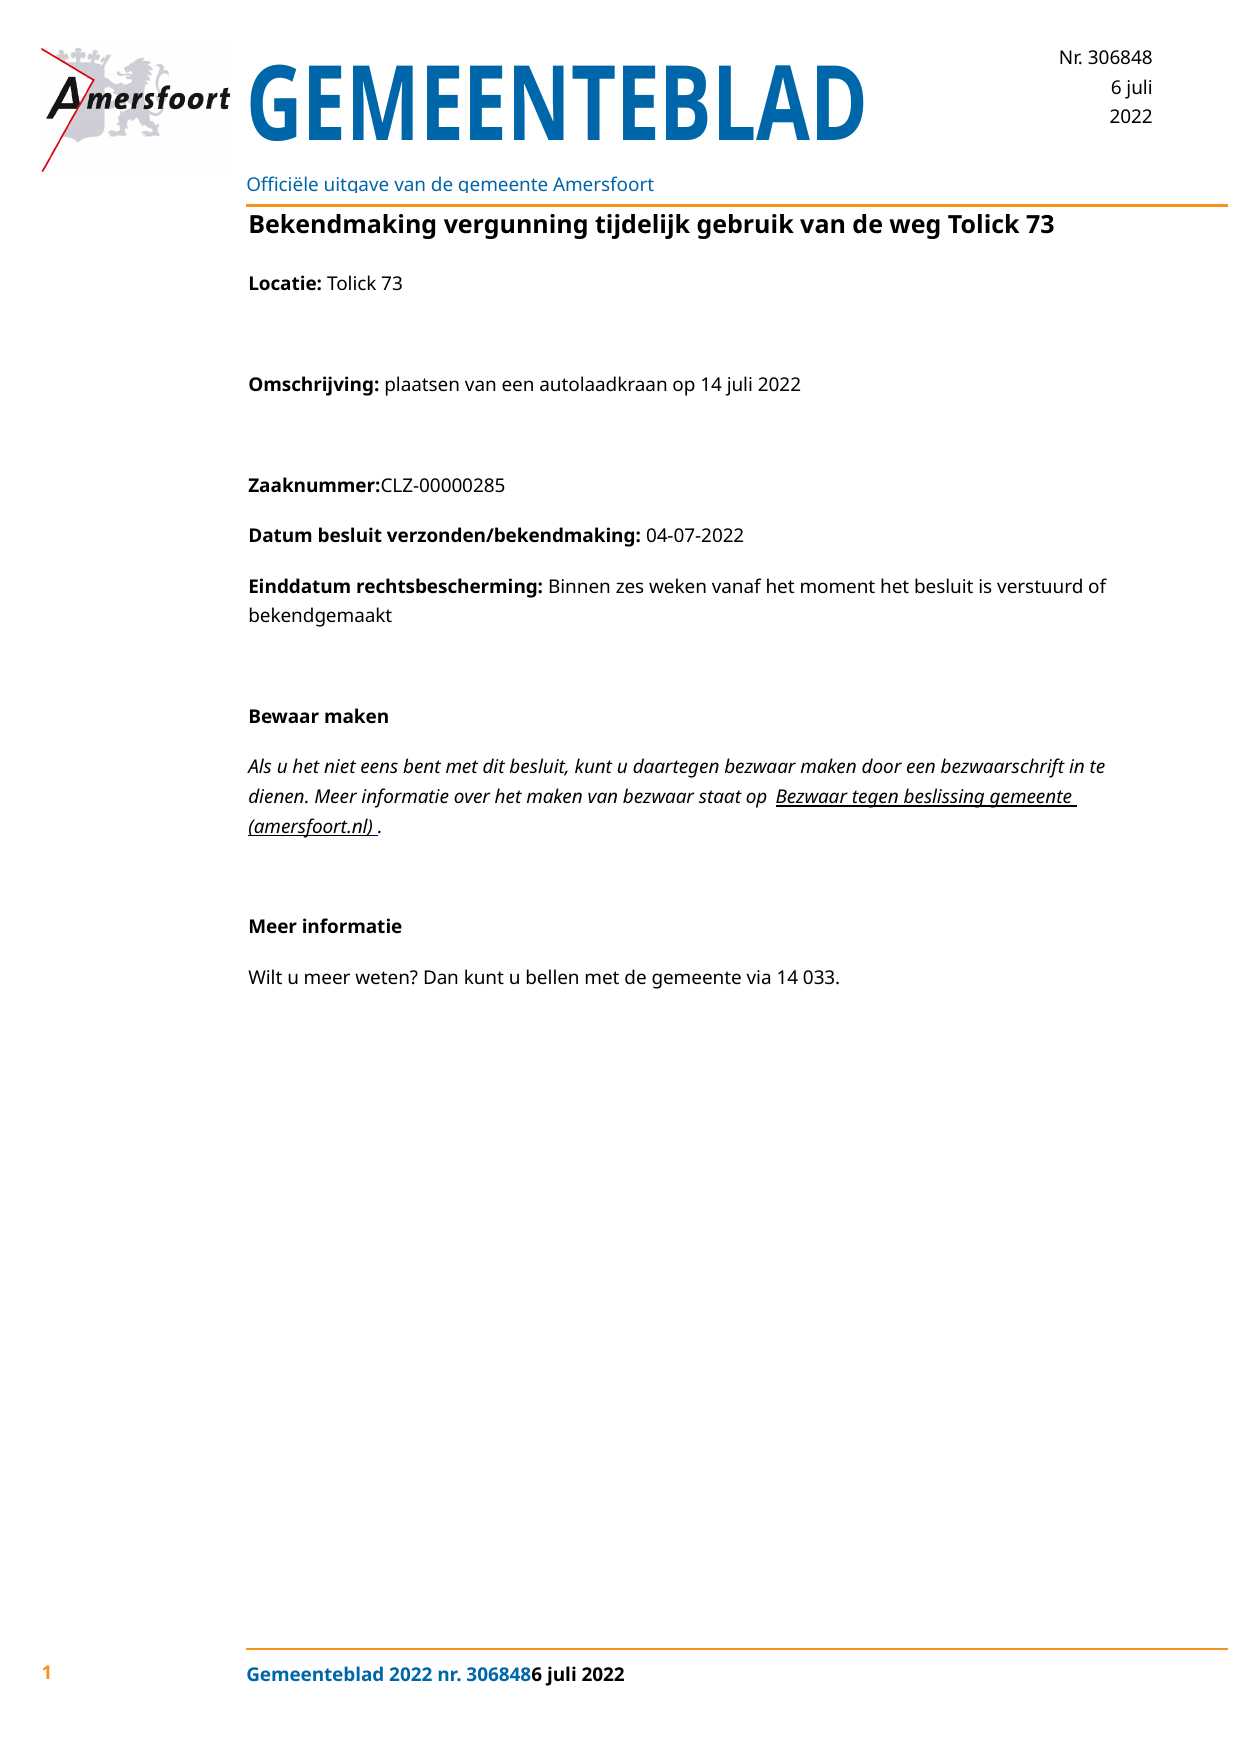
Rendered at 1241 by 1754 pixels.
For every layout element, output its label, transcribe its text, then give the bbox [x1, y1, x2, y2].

picture [41, 47, 231, 172]
text Datum besluit verzonden/bekendmaking: 04-07-2022 [248, 522, 1152, 548]
text Einddatum rechtsbescherming: Binnen zes weken vanaf het moment het besluit is verstuurd of bekendgemaakt [248, 573, 1152, 628]
text Bewaar maken [248, 703, 1152, 729]
text Als u het niet eens bent met dit besluit, kunt u daartegen bezwaar maken door een bezwaarschrift in te dienen. Meer informatie over het maken van bezwaar staat op Bezwaar tegen beslissing gemeente (amersfoort.nl) . [248, 754, 1152, 838]
text Meer informatie [248, 914, 1152, 939]
text Bekendmaking vergunning tijdelijk gebruik van de weg Tolick 73 [248, 207, 1152, 241]
text Zaaknummer:CLZ-00000285 [248, 472, 1152, 498]
text Locatie: Tolick 73 [248, 270, 1152, 296]
text Omschrijving: plaatsen van een autolaadkraan op 14 juli 2022 [248, 371, 1152, 397]
text Wilt u meer weten? Dan kunt u bellen met de gemeente via 14 033. [248, 964, 1152, 990]
